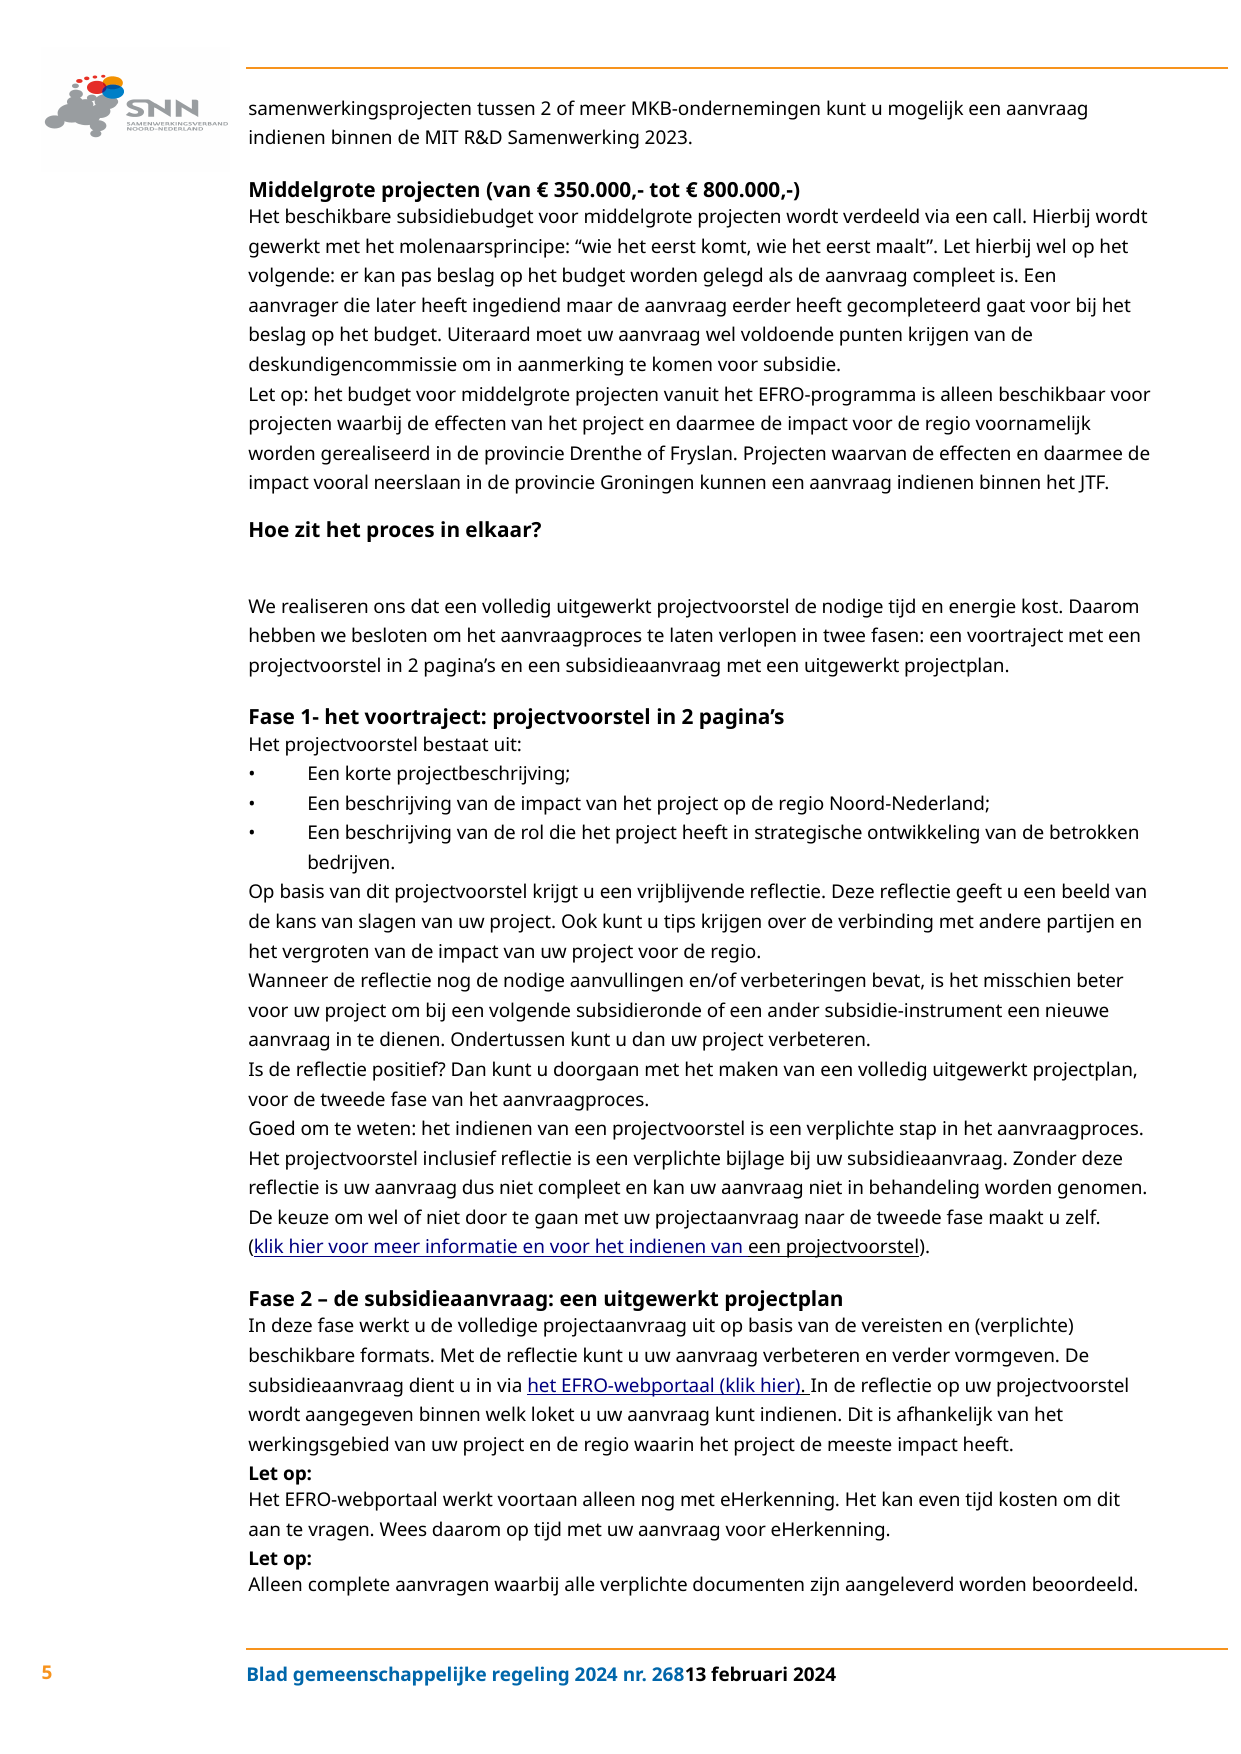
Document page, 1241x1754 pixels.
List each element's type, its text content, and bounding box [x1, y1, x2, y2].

text (klik hier voor meer informatie en voor het indienen van een projectvoorstel). [248, 1234, 1152, 1259]
text In deze fase werkt u de volledige projectaanvraag uit op basis van de vereisten en (verplichte) beschikbare formats. Met de reflectie kunt u uw aanvraag verbeteren en verder vormgeven. De subsidieaanvraag dient u in via het EFRO-webportaal (klik hier). In de reflectie op uw projectvoorstel wordt aangegeven binnen welk loket u uw aanvraag kunt indienen. Dit is afhankelijk van het werkingsgebied van uw project en de regio waarin het project de meeste impact heeft. [248, 1313, 1152, 1457]
text Let op: het budget voor middelgrote projecten vanuit het EFRO-programma is alleen beschikbaar voor projecten waarbij de effecten van het project en daarmee de impact voor de regio voornamelijk worden gerealiseerd in de provincie Drenthe of Fryslan. Projecten waarvan de effecten en daarmee de impact vooral neerslaan in de provincie Groningen kunnen een aanvraag indienen binnen het JTF. [248, 381, 1152, 495]
text Op basis van dit projectvoorstel krijgt u een vrijblijvende reflectie. Deze reflectie geeft u een beeld van de kans van slagen van uw project. Ook kunt u tips krijgen over de verbinding met andere partijen en het vergroten van de impact van uw project voor de regio. [248, 879, 1152, 964]
list Een korte projectbeschrijving; [248, 760, 1152, 786]
text Wanneer de reflectie nog de nodige aanvullingen en/of verbeteringen bevat, is het misschien beter voor uw project om bij een volgende subsidieronde of een ander subsidie-instrument een nieuwe aanvraag in te dienen. Ondertussen kunt u dan uw project verbeteren. [248, 967, 1152, 1052]
list Een beschrijving van de impact van het project op de regio Noord-Nederland; [248, 790, 1152, 816]
text Het EFRO-webportaal werkt voortaan alleen nog met eHerkenning. Het kan even tijd kosten om dit aan te vragen. Wees daarom op tijd met uw aanvraag voor eHerkenning. [248, 1486, 1152, 1542]
picture [41, 47, 231, 172]
text Let op: [248, 1461, 1152, 1486]
text Alleen complete aanvragen waarbij alle verplichte documenten zijn aangeleverd worden beoordeeld. [248, 1571, 1152, 1597]
text Hoe zit het proces in elkaar? [248, 515, 1152, 543]
text Fase 1- het voortraject: projectvoorstel in 2 pagina’s [248, 702, 1152, 731]
text Het beschikbare subsidiebudget voor middelgrote projecten wordt verdeeld via een call. Hierbij wordt gewerkt met het molenaarsprincipe: “wie het eerst komt, wie het eerst maalt”. Let hierbij wel op het volgende: er kan pas beslag op het budget worden gelegd als de aanvraag compleet is. Een aanvrager die later heeft ingediend maar de aanvraag eerder heeft gecompleteerd gaat voor bij het beslag op het budget. Uiteraard moet uw aanvraag wel voldoende punten krijgen van de deskundigencommissie om in aanmerking te komen voor subsidie. [248, 203, 1152, 377]
text Fase 2 – de subsidieaanvraag: een uitgewerkt projectplan [248, 1284, 1152, 1313]
text Middelgrote projecten (van € 350.000,- tot € 800.000,-) [248, 175, 1152, 203]
text Let op: [248, 1545, 1152, 1571]
text We realiseren ons dat een volledig uitgewerkt projectvoorstel de nodige tijd en energie kost. Daarom hebben we besloten om het aanvraagproces te laten verlopen in twee fasen: een voortraject met een projectvoorstel in 2 pagina’s en een subsidieaanvraag met een uitgewerkt projectplan. [248, 593, 1152, 678]
text samenwerkingsprojecten tussen 2 of meer MKB-ondernemingen kunt u mogelijk een aanvraag indienen binnen de MIT R&D Samenwerking 2023. [248, 95, 1152, 150]
text Het projectvoorstel bestaat uit: [248, 731, 1152, 757]
list Een beschrijving van de rol die het project heeft in strategische ontwikkeling van de betrokken bedrijven. [248, 819, 1152, 875]
text Is de reflectie positief? Dan kunt u doorgaan met het maken van een volledig uitgewerkt projectplan, voor de tweede fase van het aanvraagproces. [248, 1056, 1152, 1112]
text Goed om te weten: het indienen van een projectvoorstel is een verplichte stap in het aanvraagproces. Het projectvoorstel inclusief reflectie is een verplichte bijlage bij uw subsidieaanvraag. Zonder deze reflectie is uw aanvraag dus niet compleet en kan uw aanvraag niet in behandeling worden genomen. De keuze om wel of niet door te gaan met uw projectaanvraag naar de tweede fase maakt u zelf. [248, 1115, 1152, 1230]
